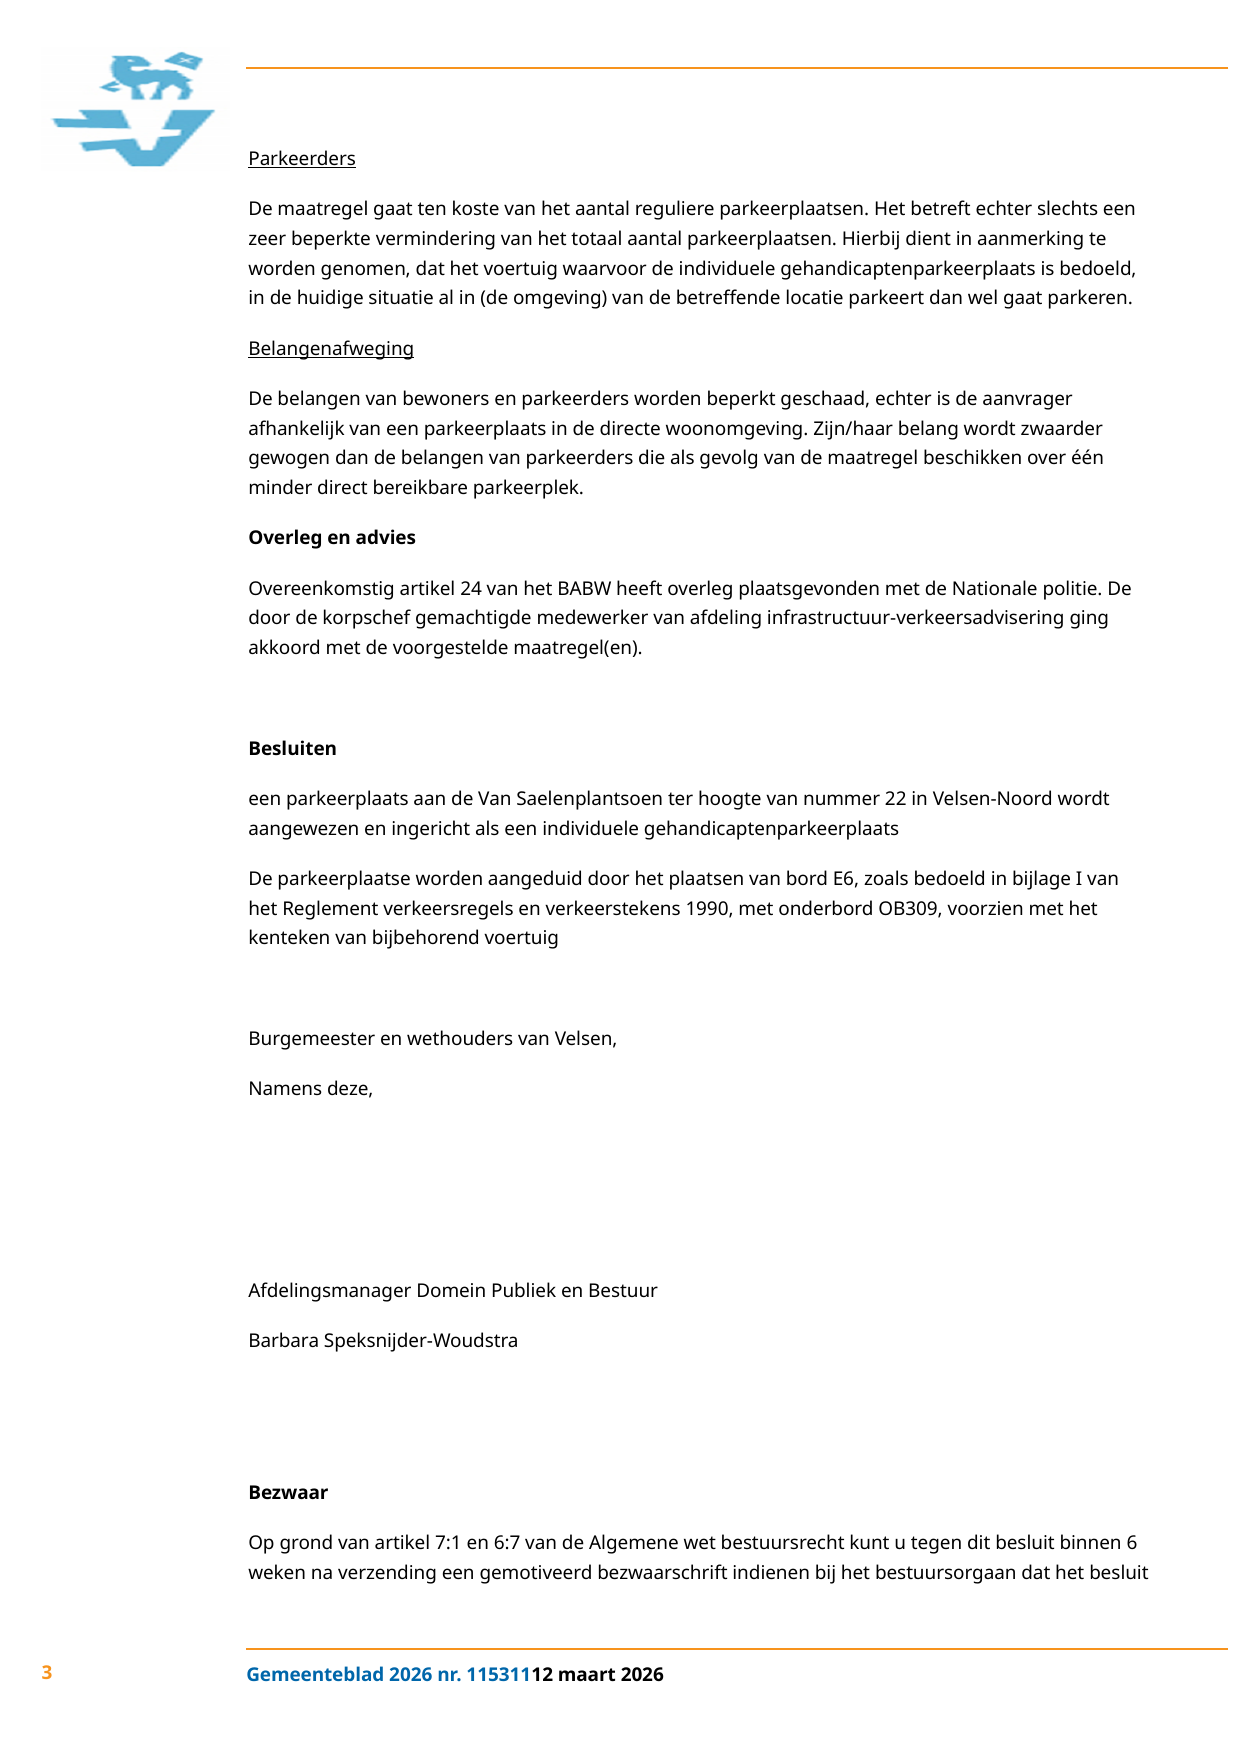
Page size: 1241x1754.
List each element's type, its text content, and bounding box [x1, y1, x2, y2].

text Belangenafweging [248, 335, 1152, 361]
text De maatregel gaat ten koste van het aantal reguliere parkeerplaatsen. Het betreft echter slechts een zeer beperkte vermindering van het totaal aantal parkeerplaatsen. Hierbij dient in aanmerking te worden genomen, dat het voertuig waarvoor de individuele gehandicaptenparkeerplaats is bedoeld, in de huidige situatie al in (de omgeving) van de betreffende locatie parkeert dan wel gaat parkeren. [248, 196, 1152, 310]
text Parkeerders [248, 145, 1152, 171]
text Besluiten [248, 735, 1152, 761]
text De parkeerplaatse worden aangeduid door het plaatsen van bord E6, zoals bedoeld in bijlage I van het Reglement verkeersregels en verkeerstekens 1990, met onderbord OB309, voorzien met het kenteken van bijbehorend voertuig [248, 865, 1152, 950]
picture [41, 47, 231, 172]
text De belangen van bewoners en parkeerders worden beperkt geschaad, echter is de aanvrager afhankelijk van een parkeerplaats in de directe woonomgeving. Zijn/haar belang wordt zwaarder gewogen dan de belangen van parkeerders die als gevolg van de maatregel beschikken over één minder direct bereikbare parkeerplek. [248, 385, 1152, 500]
text Op grond van artikel 7:1 en 6:7 van de Algemene wet bestuursrecht kunt u tegen dit besluit binnen 6 weken na verzending een gemotiveerd bezwaarschrift indienen bij het bestuursorgaan dat het besluit [248, 1529, 1152, 1585]
text Overleg en advies [248, 524, 1152, 550]
text Overeenkomstig artikel 24 van het BABW heeft overleg plaatsgevonden met de Nationale politie. De door de korpschef gemachtigde medewerker van afdeling infrastructuur-verkeersadvisering ging akkoord met de voorgestelde maatregel(en). [248, 575, 1152, 660]
text Namens deze, [248, 1076, 1152, 1101]
text Bezwaar [248, 1479, 1152, 1505]
text Afdelingsmanager Domein Publiek en Bestuur [248, 1277, 1152, 1303]
text Barbara Speksnijder-Woudstra [248, 1328, 1152, 1353]
text een parkeerplaats aan de Van Saelenplantsoen ter hoogte van nummer 22 in Velsen-Noord wordt aangewezen en ingericht als een individuele gehandicaptenparkeerplaats [248, 785, 1152, 841]
text Burgemeester en wethouders van Velsen, [248, 1025, 1152, 1051]
